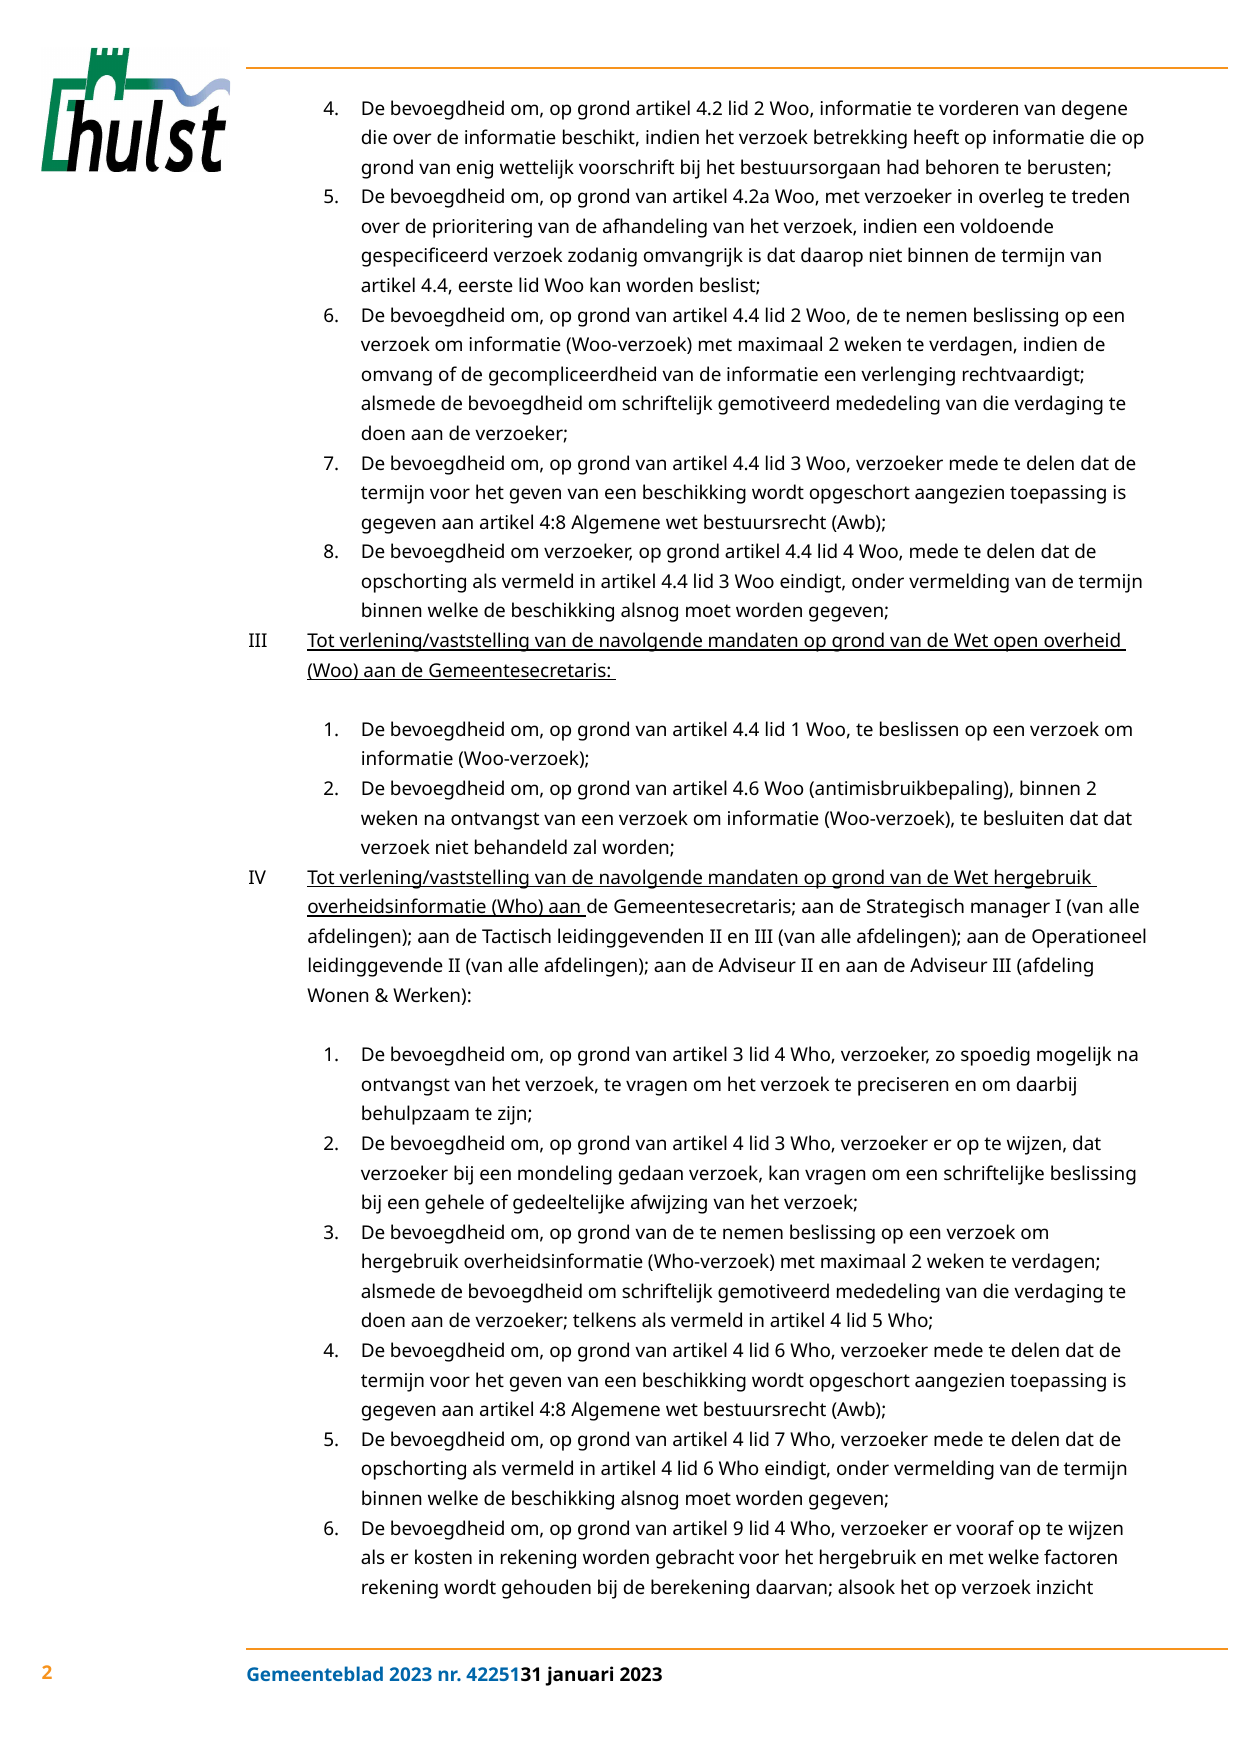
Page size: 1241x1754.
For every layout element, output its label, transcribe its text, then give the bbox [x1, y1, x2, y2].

list De bevoegdheid om, op grond van de te nemen beslissing op een verzoek om hergebruik overheidsinformatie (Who-verzoek) met maximaal 2 weken te verdagen; alsmede de bevoegdheid om schriftelijk gemotiveerd mededeling van die verdaging te doen aan de verzoeker; telkens als vermeld in artikel 4 lid 5 Who; [323, 1219, 1152, 1333]
list De bevoegdheid om, op grond van artikel 4.4 lid 3 Woo, verzoeker mede te delen dat de termijn voor het geven van een beschikking wordt opgeschort aangezien toepassing is gegeven aan artikel 4:8 Algemene wet bestuursrecht (Awb); [323, 450, 1152, 535]
list De bevoegdheid om verzoeker, op grond artikel 4.4 lid 4 Woo, mede te delen dat de opschorting als vermeld in artikel 4.4 lid 3 Woo eindigt, onder vermelding van de termijn binnen welke de beschikking alsnog moet worden gegeven; [323, 538, 1152, 623]
picture [41, 47, 231, 172]
list Tot verlening/vaststelling van de navolgende mandaten op grond van de Wet open overheid (Woo) aan de Gemeentesecretaris: [248, 627, 1152, 683]
list De bevoegdheid om, op grond van artikel 4.2a Woo, met verzoeker in overleg te treden over de prioritering van de afhandeling van het verzoek, indien een voldoende gespecificeerd verzoek zodanig omvangrijk is dat daarop niet binnen de termijn van artikel 4.4, eerste lid Woo kan worden beslist; [323, 183, 1152, 298]
list De bevoegdheid om, op grond van artikel 9 lid 4 Who, verzoeker er vooraf op te wijzen als er kosten in rekening worden gebracht voor het hergebruik en met welke factoren rekening wordt gehouden bij de berekening daarvan; alsook het op verzoek inzicht [323, 1515, 1152, 1600]
list De bevoegdheid om, op grond van artikel 4 lid 7 Who, verzoeker mede te delen dat de opschorting als vermeld in artikel 4 lid 6 Who eindigt, onder vermelding van de termijn binnen welke de beschikking alsnog moet worden gegeven; [323, 1426, 1152, 1511]
list De bevoegdheid om, op grond van artikel 4 lid 6 Who, verzoeker mede te delen dat de termijn voor het geven van een beschikking wordt opgeschort aangezien toepassing is gegeven aan artikel 4:8 Algemene wet bestuursrecht (Awb); [323, 1337, 1152, 1422]
list De bevoegdheid om, op grond van artikel 4.4 lid 1 Woo, te beslissen op een verzoek om informatie (Woo-verzoek); [323, 716, 1152, 771]
list Tot verlening/vaststelling van de navolgende mandaten op grond van de Wet hergebruik overheidsinformatie (Who) aan de Gemeentesecretaris; aan de Strategisch manager I (van alle afdelingen); aan de Tactisch leidinggevenden II en III (van alle afdelingen); aan de Operationeel leidinggevende II (van alle afdelingen); aan de Adviseur II en aan de Adviseur III (afdeling Wonen & Werken): [248, 864, 1152, 1008]
list De bevoegdheid om, op grond van artikel 4 lid 3 Who, verzoeker er op te wijzen, dat verzoeker bij een mondeling gedaan verzoek, kan vragen om een schriftelijke beslissing bij een gehele of gedeeltelijke afwijzing van het verzoek; [323, 1130, 1152, 1215]
list De bevoegdheid om, op grond van artikel 4.4 lid 2 Woo, de te nemen beslissing op een verzoek om informatie (Woo-verzoek) met maximaal 2 weken te verdagen, indien de omvang of de gecompliceerdheid van de informatie een verlenging rechtvaardigt; alsmede de bevoegdheid om schriftelijk gemotiveerd mededeling van die verdaging te doen aan de verzoeker; [323, 302, 1152, 446]
list De bevoegdheid om, op grond van artikel 4.6 Woo (antimisbruikbepaling), binnen 2 weken na ontvangst van een verzoek om informatie (Woo-verzoek), te besluiten dat dat verzoek niet behandeld zal worden; [323, 775, 1152, 860]
list De bevoegdheid om, op grond van artikel 3 lid 4 Who, verzoeker, zo spoedig mogelijk na ontvangst van het verzoek, te vragen om het verzoek te preciseren en om daarbij behulpzaam te zijn; [323, 1041, 1152, 1126]
list De bevoegdheid om, op grond artikel 4.2 lid 2 Woo, informatie te vorderen van degene die over de informatie beschikt, indien het verzoek betrekking heeft op informatie die op grond van enig wettelijk voorschrift bij het bestuursorgaan had behoren te berusten; [323, 95, 1152, 180]
